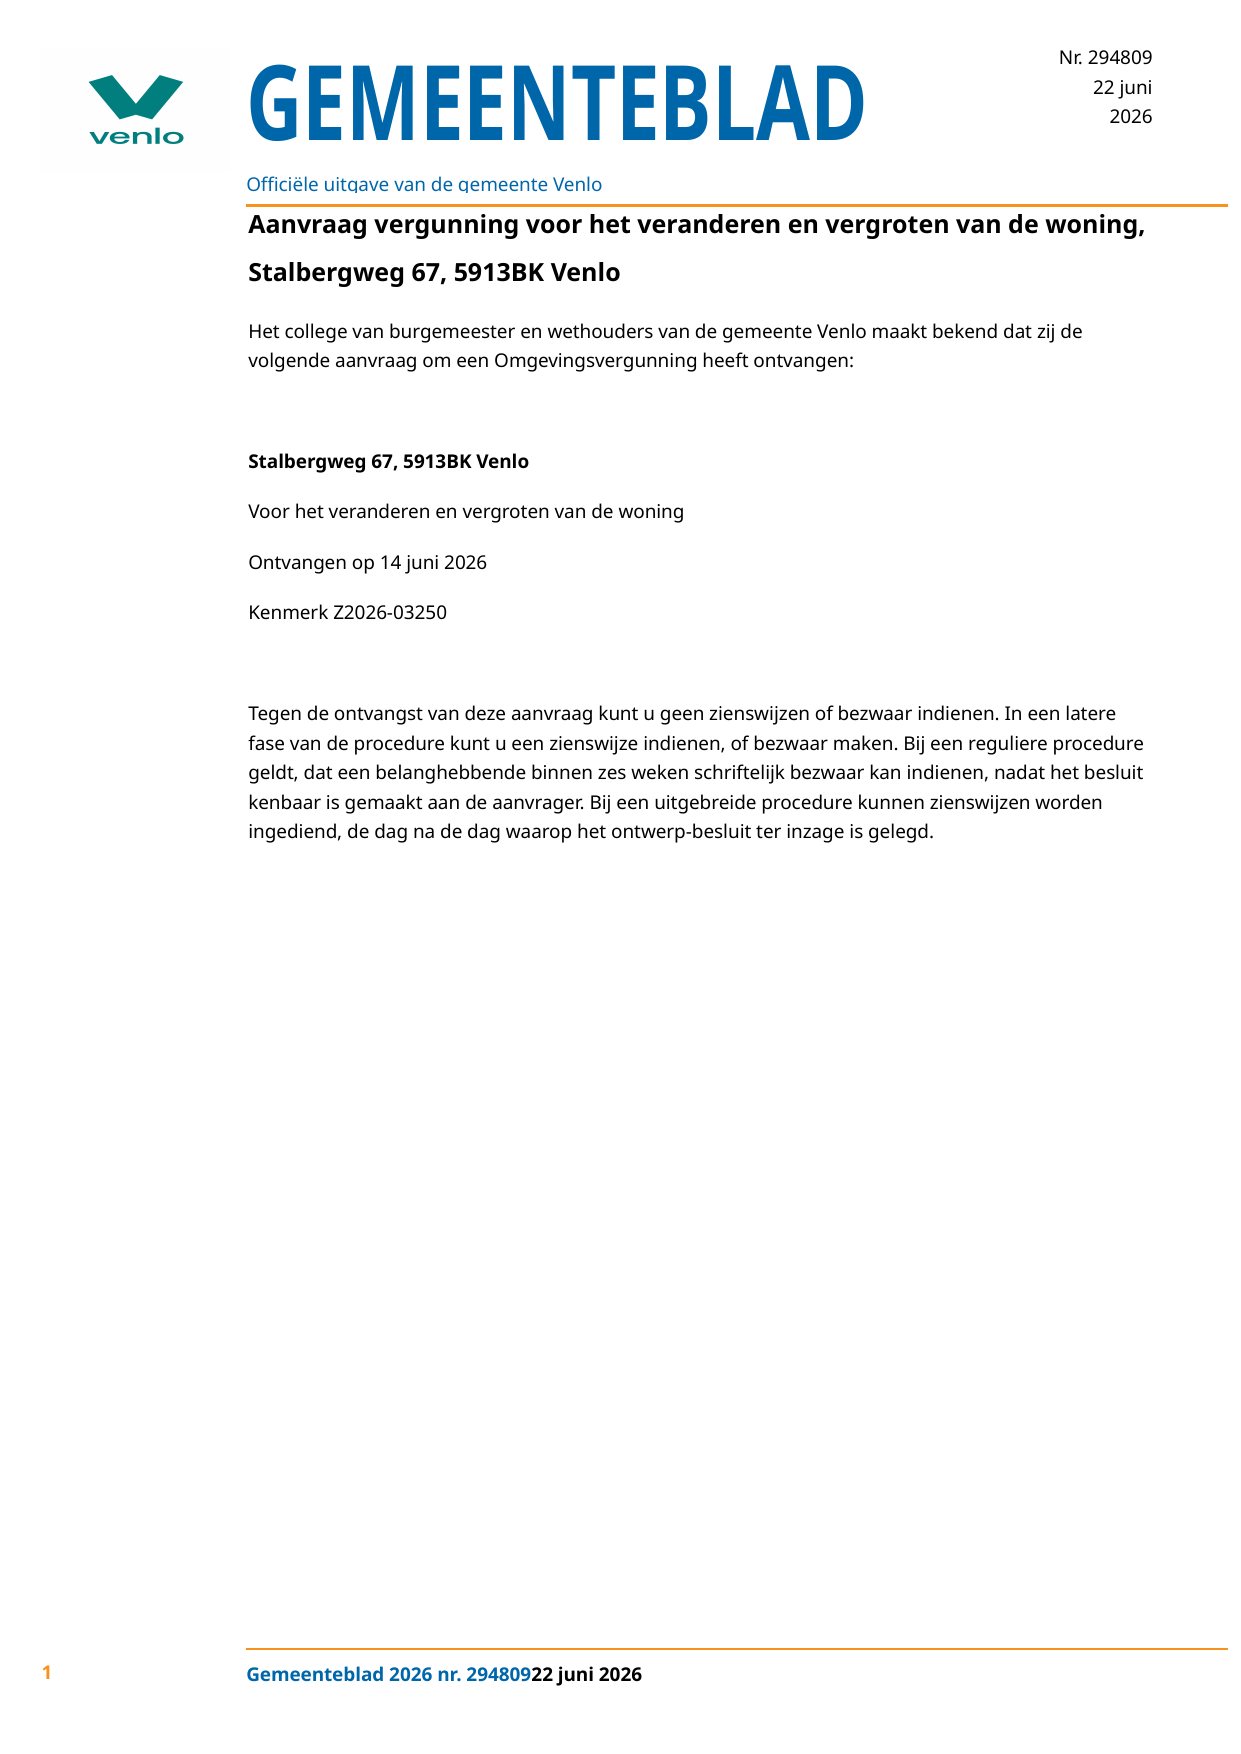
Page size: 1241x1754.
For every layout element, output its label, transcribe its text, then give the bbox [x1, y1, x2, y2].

text Het college van burgemeester en wethouders van de gemeente Venlo maakt bekend dat zij de volgende aanvraag om een Omgevingsvergunning heeft ontvangen: [248, 318, 1152, 373]
text Tegen de ontvangst van deze aanvraag kunt u geen zienswijzen of bezwaar indienen. In een latere fase van de procedure kunt u een zienswijze indienen, of bezwaar maken. Bij een reguliere procedure geldt, dat een belanghebbende binnen zes weken schriftelijk bezwaar kan indienen, nadat het besluit kenbaar is gemaakt aan de aanvrager. Bij een uitgebreide procedure kunnen zienswijzen worden ingediend, de dag na de dag waarop het ontwerp-besluit ter inzage is gelegd. [248, 700, 1152, 844]
text Aanvraag vergunning voor het veranderen en vergroten van de woning, Stalbergweg 67, 5913BK Venlo [248, 207, 1152, 288]
text Voor het veranderen en vergroten van de woning [248, 499, 1152, 524]
picture [41, 47, 231, 172]
text Kenmerk Z2026-03250 [248, 599, 1152, 625]
text Stalbergweg 67, 5913BK Venlo [248, 448, 1152, 474]
text Ontvangen op 14 juni 2026 [248, 549, 1152, 575]
